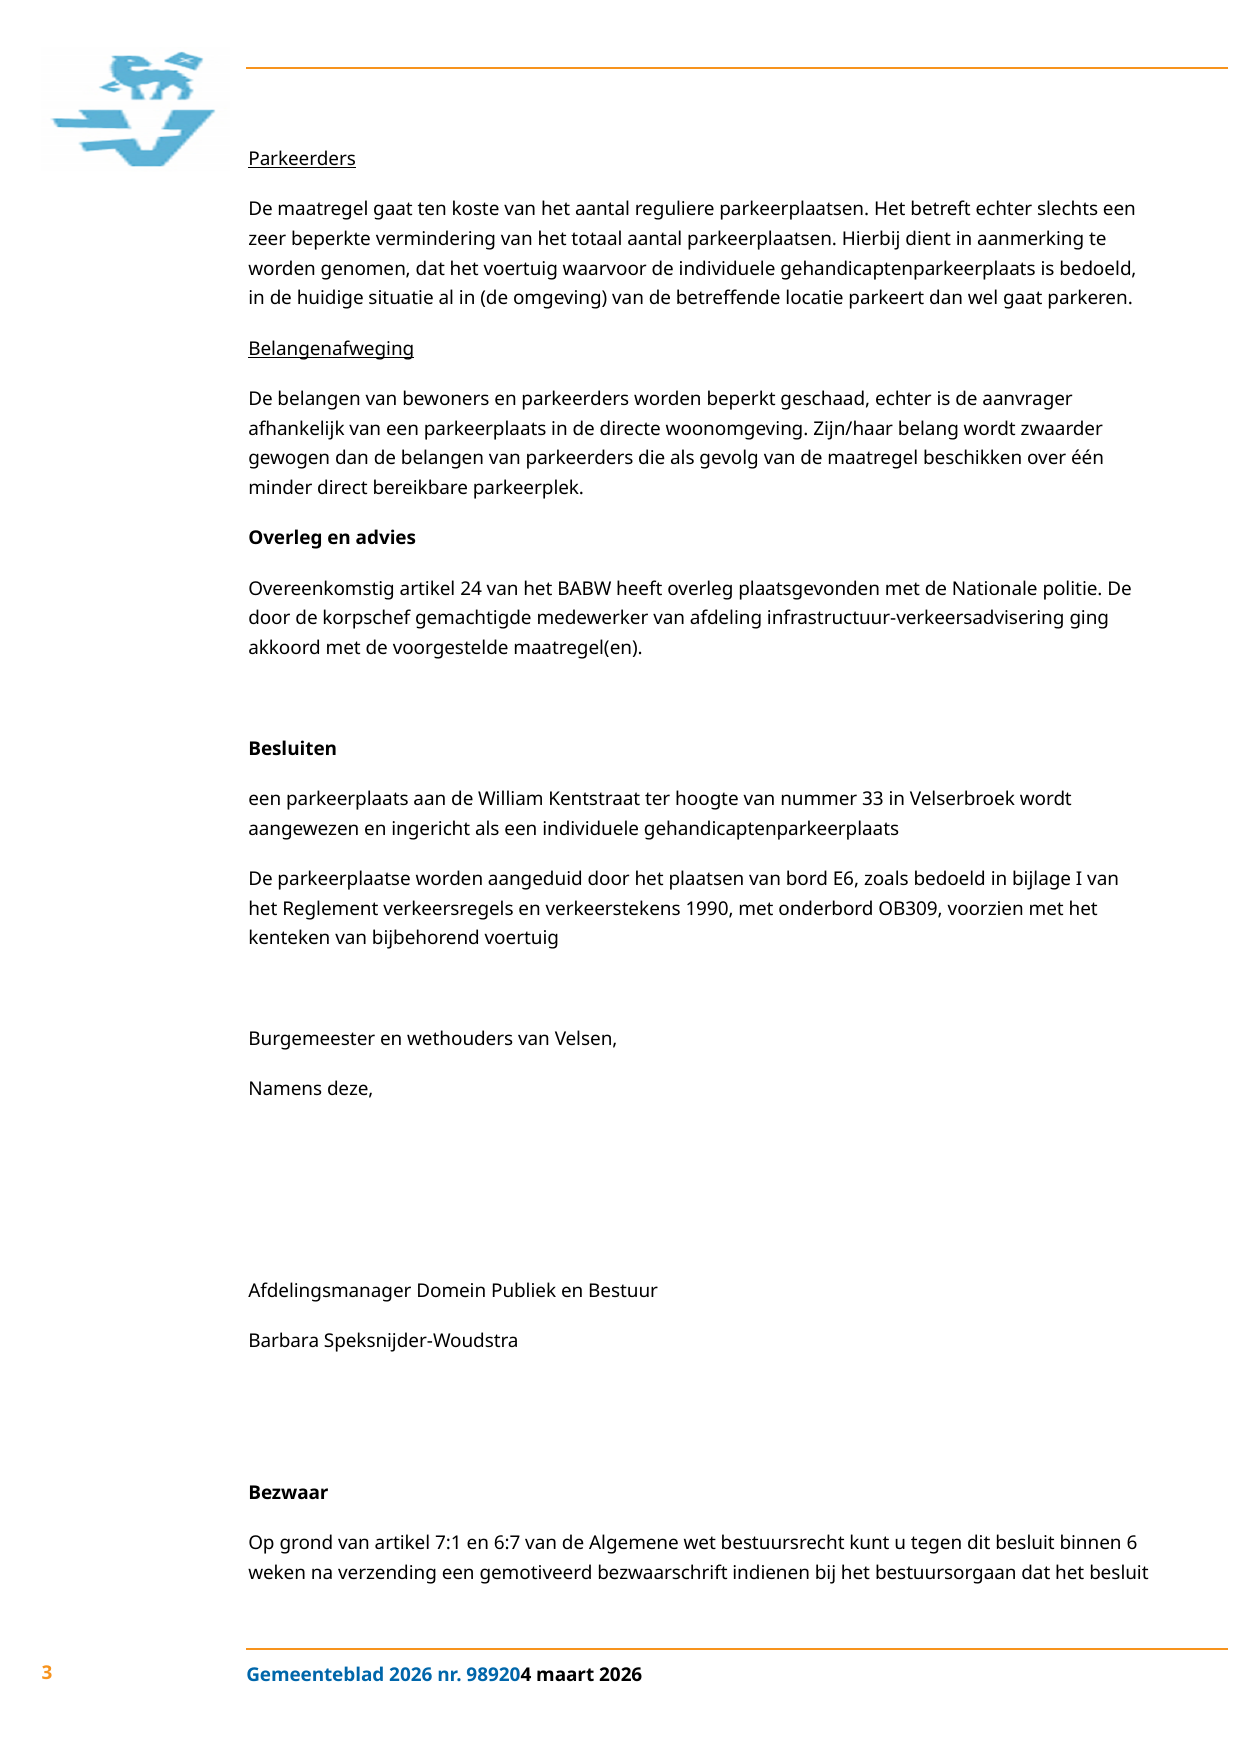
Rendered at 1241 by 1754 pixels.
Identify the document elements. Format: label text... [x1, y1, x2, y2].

text De belangen van bewoners en parkeerders worden beperkt geschaad, echter is de aanvrager afhankelijk van een parkeerplaats in de directe woonomgeving. Zijn/haar belang wordt zwaarder gewogen dan de belangen van parkeerders die als gevolg van de maatregel beschikken over één minder direct bereikbare parkeerplek. [248, 385, 1152, 500]
text Afdelingsmanager Domein Publiek en Bestuur [248, 1277, 1152, 1303]
text Op grond van artikel 7:1 en 6:7 van de Algemene wet bestuursrecht kunt u tegen dit besluit binnen 6 weken na verzending een gemotiveerd bezwaarschrift indienen bij het bestuursorgaan dat het besluit [248, 1529, 1152, 1585]
text Namens deze, [248, 1076, 1152, 1101]
text Bezwaar [248, 1479, 1152, 1505]
text Overleg en advies [248, 524, 1152, 550]
text Barbara Speksnijder-Woudstra [248, 1328, 1152, 1353]
text Belangenafweging [248, 335, 1152, 361]
text Parkeerders [248, 145, 1152, 171]
text een parkeerplaats aan de William Kentstraat ter hoogte van nummer 33 in Velserbroek wordt aangewezen en ingericht als een individuele gehandicaptenparkeerplaats [248, 785, 1152, 841]
text De parkeerplaatse worden aangeduid door het plaatsen van bord E6, zoals bedoeld in bijlage I van het Reglement verkeersregels en verkeerstekens 1990, met onderbord OB309, voorzien met het kenteken van bijbehorend voertuig [248, 865, 1152, 950]
text De maatregel gaat ten koste van het aantal reguliere parkeerplaatsen. Het betreft echter slechts een zeer beperkte vermindering van het totaal aantal parkeerplaatsen. Hierbij dient in aanmerking te worden genomen, dat het voertuig waarvoor de individuele gehandicaptenparkeerplaats is bedoeld, in de huidige situatie al in (de omgeving) van de betreffende locatie parkeert dan wel gaat parkeren. [248, 196, 1152, 310]
text Overeenkomstig artikel 24 van het BABW heeft overleg plaatsgevonden met de Nationale politie. De door de korpschef gemachtigde medewerker van afdeling infrastructuur-verkeersadvisering ging akkoord met de voorgestelde maatregel(en). [248, 575, 1152, 660]
text Burgemeester en wethouders van Velsen, [248, 1025, 1152, 1051]
text Besluiten [248, 735, 1152, 761]
picture [41, 47, 231, 172]
